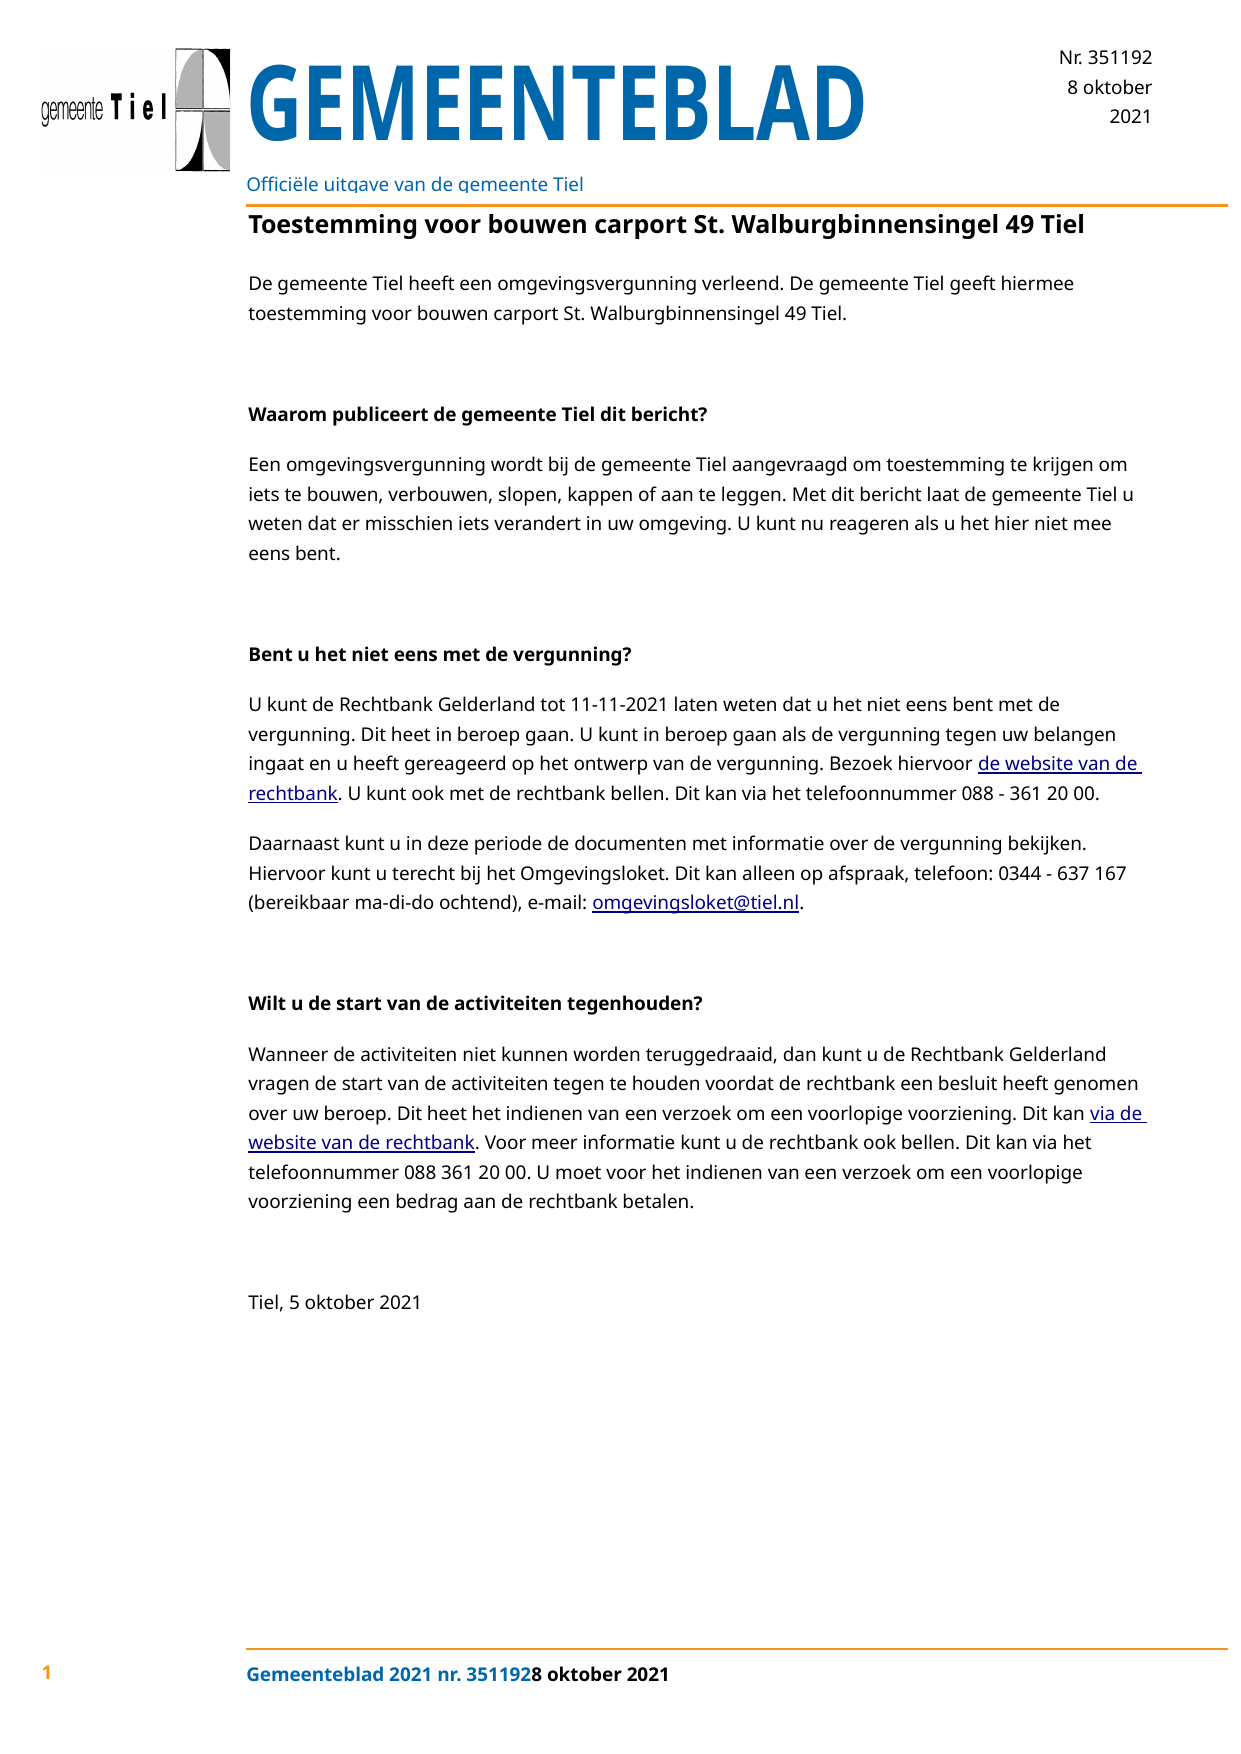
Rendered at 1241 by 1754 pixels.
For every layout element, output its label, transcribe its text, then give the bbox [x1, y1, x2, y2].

text Daarnaast kunt u in deze periode de documenten met informatie over de vergunning bekijken. Hiervoor kunt u terecht bij het Omgevingsloket. Dit kan alleen op afspraak, telefoon: 0344 - 637 167 (bereikbaar ma-di-do ochtend), e-mail: omgevingsloket@tiel.nl. [248, 830, 1152, 915]
text Een omgevingsvergunning wordt bij de gemeente Tiel aangevraagd om toestemming te krijgen om iets te bouwen, verbouwen, slopen, kappen of aan te leggen. Met dit bericht laat de gemeente Tiel u weten dat er misschien iets verandert in uw omgeving. U kunt nu reageren als u het hier niet mee eens bent. [248, 451, 1152, 566]
text Toestemming voor bouwen carport St. Walburgbinnensingel 49 Tiel [248, 207, 1152, 241]
text Waarom publiceert de gemeente Tiel dit bericht? [248, 401, 1152, 426]
text Tiel, 5 oktober 2021 [248, 1289, 1152, 1315]
text De gemeente Tiel heeft een omgevingsvergunning verleend. De gemeente Tiel geeft hiermee toestemming voor bouwen carport St. Walburgbinnensingel 49 Tiel. [248, 270, 1152, 326]
text Bent u het niet eens met de vergunning? [248, 641, 1152, 666]
text Wilt u de start van de activiteiten tegenhouden? [248, 990, 1152, 1016]
text U kunt de Rechtbank Gelderland tot 11-11-2021 laten weten dat u het niet eens bent met de vergunning. Dit heet in beroep gaan. U kunt in beroep gaan als de vergunning tegen uw belangen ingaat en u heeft gereageerd op het ontwerp van de vergunning. Bezoek hiervoor de website van de rechtbank. U kunt ook met de rechtbank bellen. Dit kan via het telefoonnummer 088 - 361 20 00. [248, 691, 1152, 806]
picture [41, 47, 231, 172]
text Wanneer de activiteiten niet kunnen worden teruggedraaid, dan kunt u de Rechtbank Gelderland vragen de start van de activiteiten tegen te houden voordat de rechtbank een besluit heeft genomen over uw beroep. Dit heet het indienen van een verzoek om een voorlopige voorziening. Dit kan via de website van de rechtbank. Voor meer informatie kunt u de rechtbank ook bellen. Dit kan via het telefoonnummer 088 361 20 00. U moet voor het indienen van een verzoek om een voorlopige voorziening een bedrag aan de rechtbank betalen. [248, 1041, 1152, 1214]
